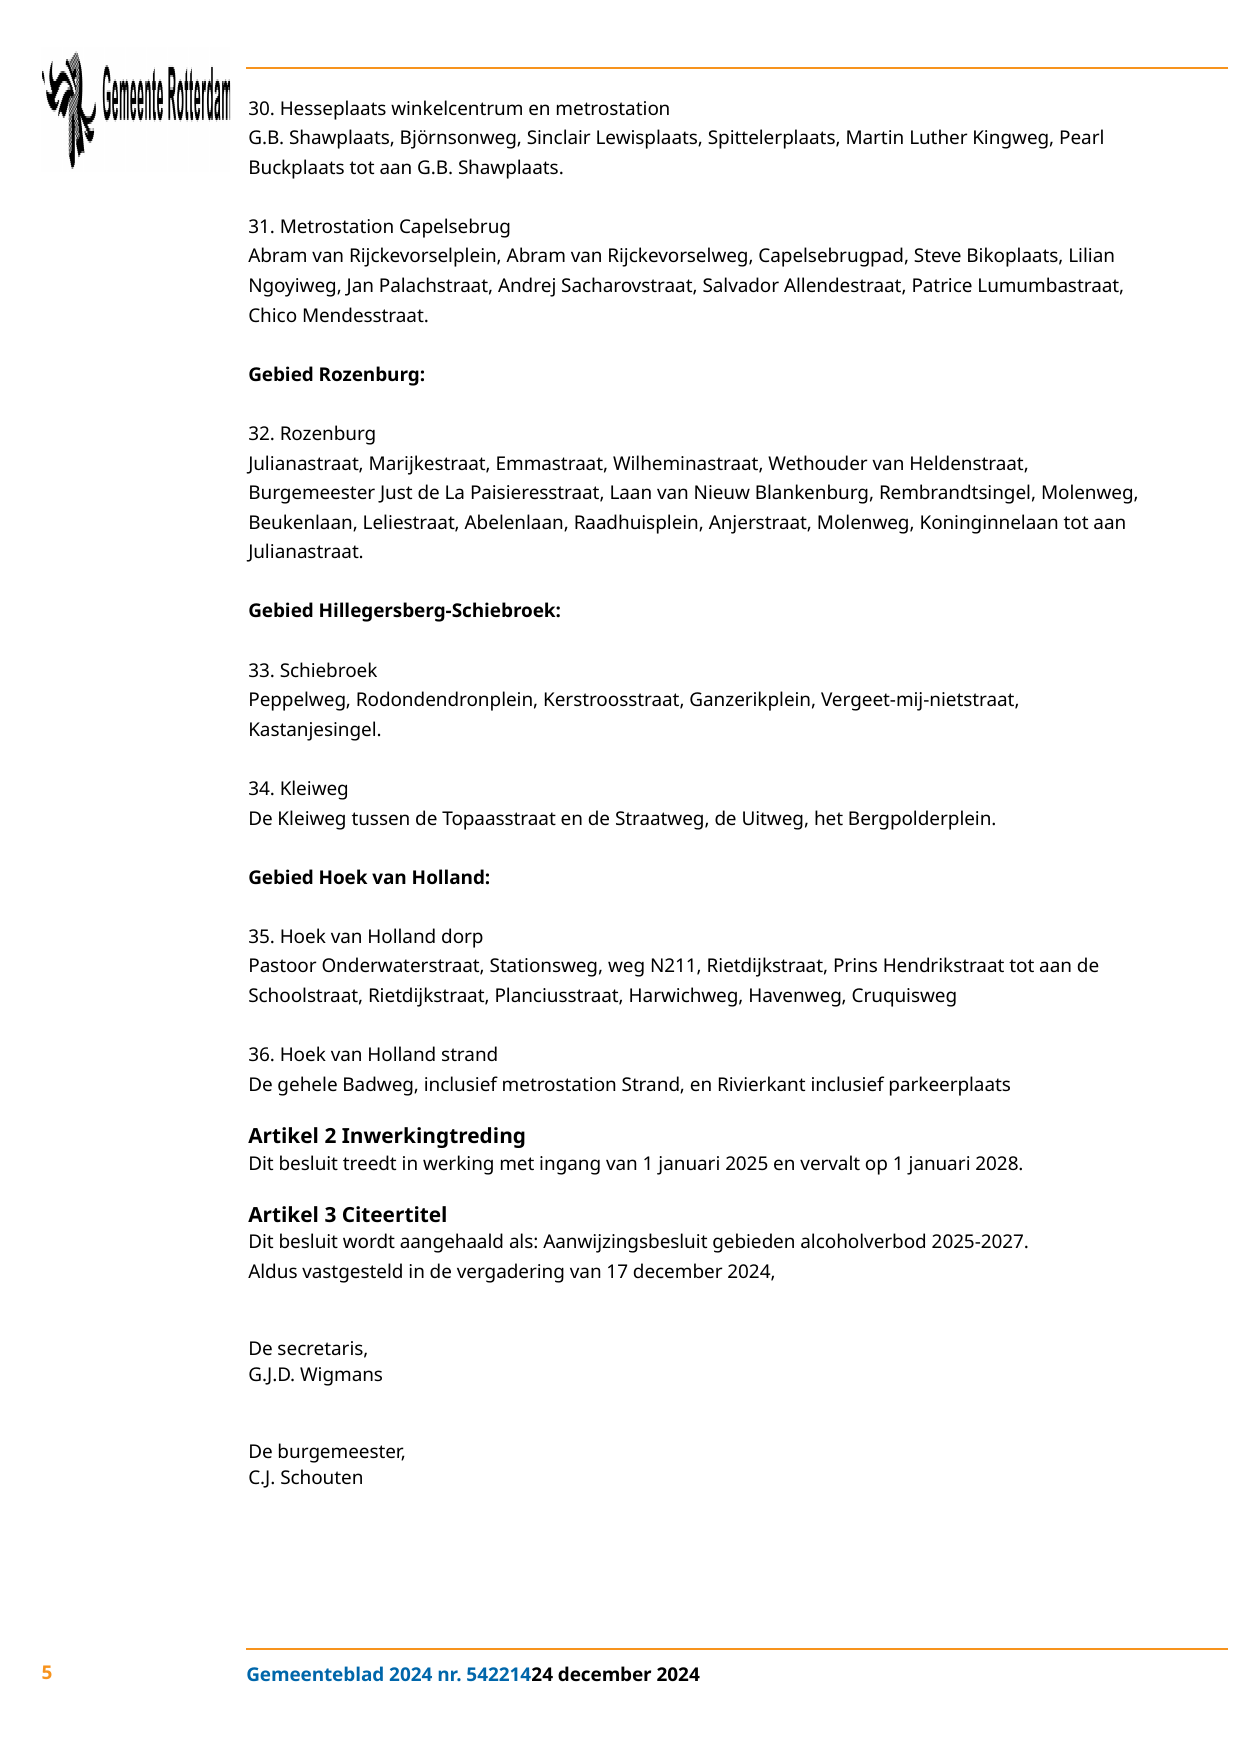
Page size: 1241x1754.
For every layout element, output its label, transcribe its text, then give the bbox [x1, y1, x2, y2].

text 30. Hesseplaats winkelcentrum en metrostation [248, 95, 1152, 121]
picture [41, 47, 231, 172]
text 31. Metrostation Capelsebrug [248, 213, 1152, 239]
text G.J.D. Wigmans [248, 1361, 1152, 1387]
text Aldus vastgesteld in de vergadering van 17 december 2024, [248, 1258, 1152, 1284]
text Gebied Rozenburg: [248, 361, 1152, 387]
text Gebied Hillegersberg-Schiebroek: [248, 598, 1152, 623]
text 36. Hoek van Holland strand [248, 1041, 1152, 1067]
text 34. Kleiweg [248, 775, 1152, 801]
text C.J. Schouten [248, 1464, 1152, 1490]
text Abram van Rijckevorselplein, Abram van Rijckevorselweg, Capelsebrugpad, Steve Bikoplaats, Lilian Ngoyiweg, Jan Palachstraat, Andrej Sacharovstraat, Salvador Allendestraat, Patrice Lumumbastraat, Chico Mendesstraat. [248, 243, 1152, 328]
text G.B. Shawplaats, Björnsonweg, Sinclair Lewisplaats, Spittelerplaats, Martin Luther Kingweg, Pearl Buckplaats tot aan G.B. Shawplaats. [248, 124, 1152, 180]
text De gehele Badweg, inclusief metrostation Strand, en Rivierkant inclusief parkeerplaats [248, 1071, 1152, 1097]
text Artikel 2 Inwerkingtreding [248, 1121, 1152, 1150]
text 35. Hoek van Holland dorp [248, 923, 1152, 949]
text Pastoor Onderwaterstraat, Stationsweg, weg N211, Rietdijkstraat, Prins Hendrikstraat tot aan de Schoolstraat, Rietdijkstraat, Planciusstraat, Harwichweg, Havenweg, Cruquisweg [248, 953, 1152, 1008]
text Peppelweg, Rodondendronplein, Kerstroosstraat, Ganzerikplein, Vergeet-mij-nietstraat, Kastanjesingel. [248, 686, 1152, 742]
text Dit besluit wordt aangehaald als: Aanwijzingsbesluit gebieden alcoholverbod 2025-2027. [248, 1229, 1152, 1254]
text De burgemeester, [248, 1438, 1152, 1464]
text Dit besluit treedt in werking met ingang van 1 januari 2025 en vervalt op 1 januari 2028. [248, 1150, 1152, 1176]
text De secretaris, [248, 1336, 1152, 1361]
text Julianastraat, Marijkestraat, Emmastraat, Wilheminastraat, Wethouder van Heldenstraat, Burgemeester Just de La Paisieresstraat, Laan van Nieuw Blankenburg, Rembrandtsingel, Molenweg, Beukenlaan, Leliestraat, Abelenlaan, Raadhuisplein, Anjerstraat, Molenweg, Koninginnelaan tot aan Julianastraat. [248, 450, 1152, 564]
text 32. Rozenburg [248, 420, 1152, 446]
text Gebied Hoek van Holland: [248, 864, 1152, 890]
text De Kleiweg tussen de Topaasstraat en de Straatweg, de Uitweg, het Bergpolderplein. [248, 805, 1152, 831]
text 33. Schiebroek [248, 657, 1152, 683]
text Artikel 3 Citeertitel [248, 1200, 1152, 1229]
